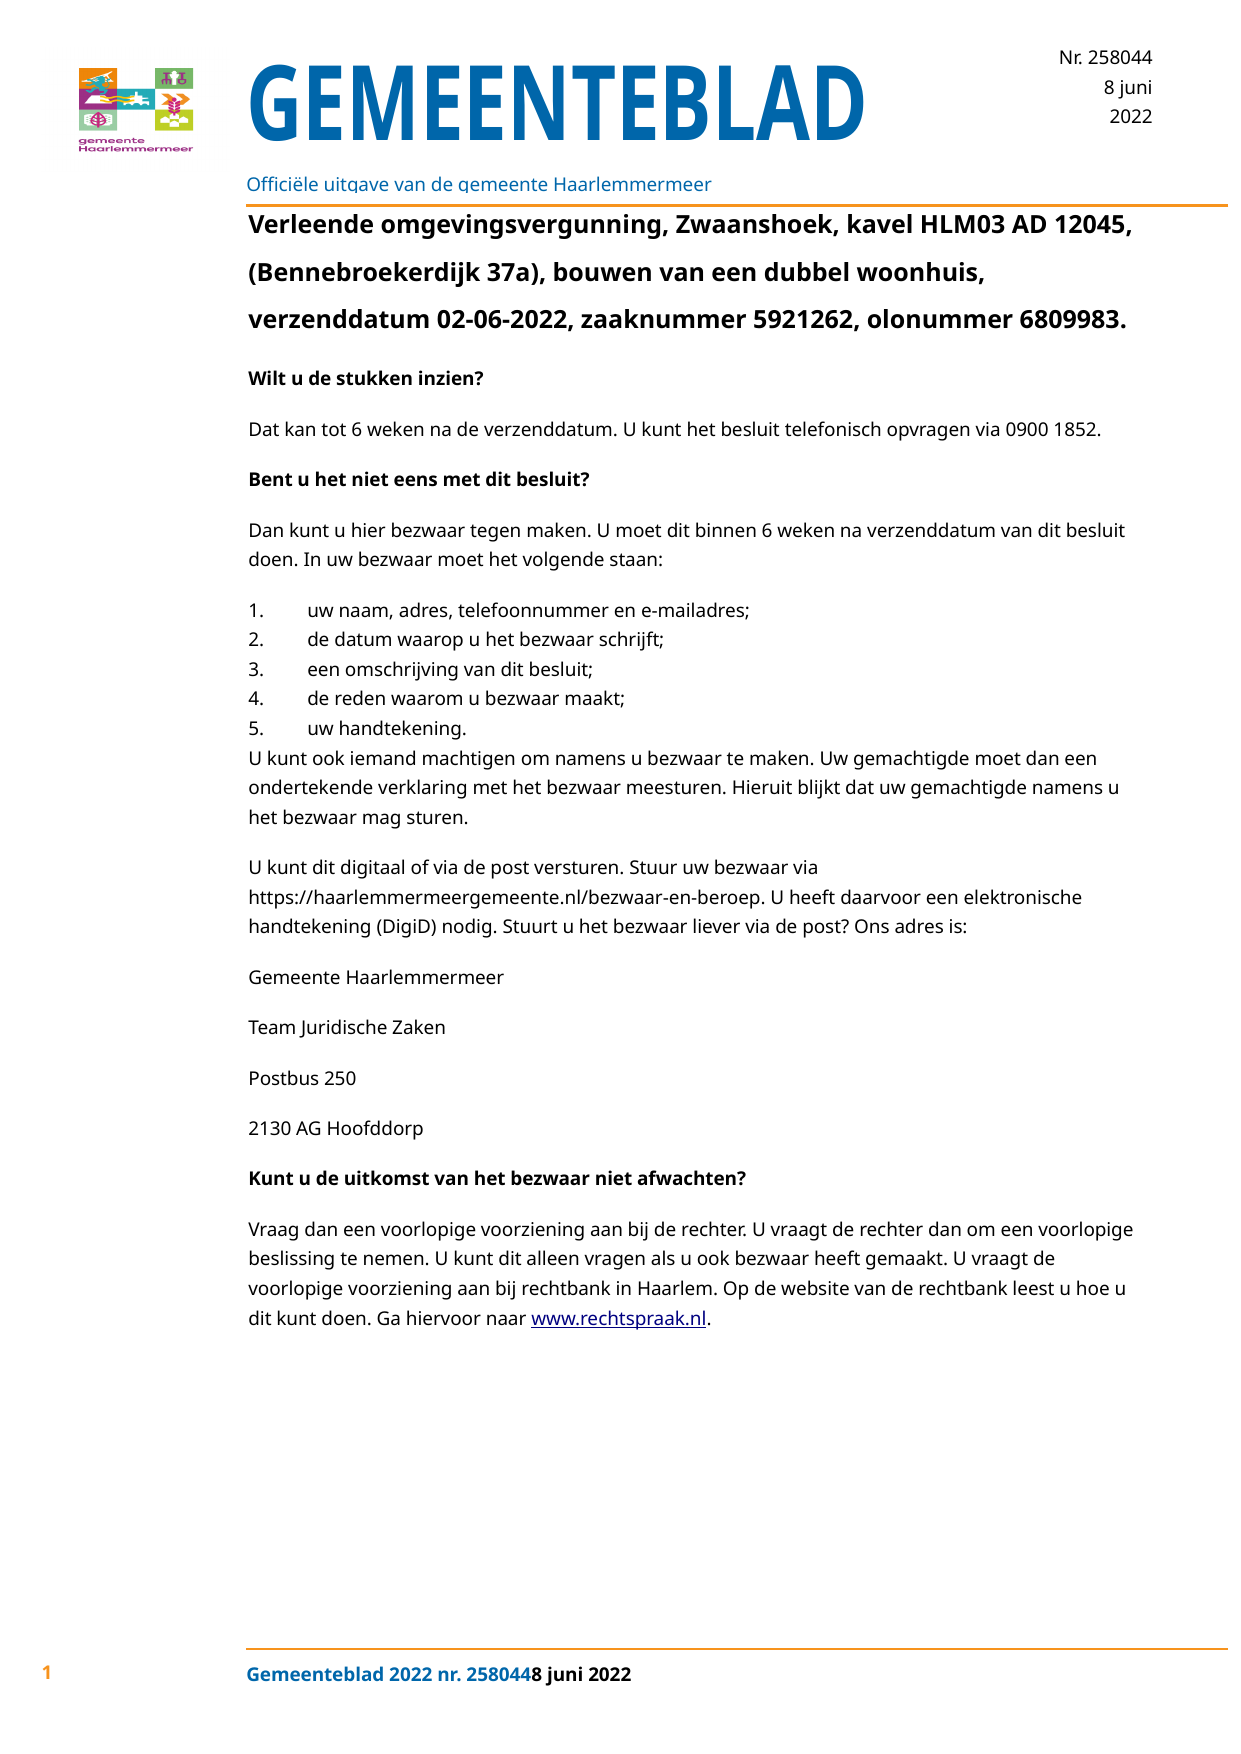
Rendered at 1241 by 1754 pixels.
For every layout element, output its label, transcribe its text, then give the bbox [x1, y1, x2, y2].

text Kunt u de uitkomst van het bezwaar niet afwachten? [248, 1166, 1152, 1191]
text Dan kunt u hier bezwaar tegen maken. U moet dit binnen 6 weken na verzenddatum van dit besluit doen. In uw bezwaar moet het volgende staan: [248, 517, 1152, 572]
list een omschrijving van dit besluit; [248, 656, 1152, 682]
list uw naam, adres, telefoonnummer en e-mailadres; [248, 597, 1152, 622]
text U kunt ook iemand machtigen om namens u bezwaar te maken. Uw gemachtigde moet dan een ondertekende verklaring met het bezwaar meesturen. Hieruit blijkt dat uw gemachtigde namens u het bezwaar mag sturen. [248, 745, 1152, 829]
text Postbus 250 [248, 1065, 1152, 1090]
text Verleende omgevingsvergunning, Zwaanshoek, kavel HLM03 AD 12045, (Bennebroekerdijk 37a), bouwen van een dubbel woonhuis, verzenddatum 02-06-2022, zaaknummer 5921262, olonummer 6809983. [248, 207, 1152, 336]
text Gemeente Haarlemmermeer [248, 964, 1152, 989]
text Wilt u de stukken inzien? [248, 366, 1152, 391]
text Vraag dan een voorlopige voorziening aan bij de rechter. U vraagt de rechter dan om een voorlopige beslissing te nemen. U kunt dit alleen vragen als u ook bezwaar heeft gemaakt. U vraagt de voorlopige voorziening aan bij rechtbank in Haarlem. Op de website van de rechtbank leest u hoe u dit kunt doen. Ga hiervoor naar www.rechtspraak.nl. [248, 1216, 1152, 1330]
list de reden waarom u bezwaar maakt; [248, 686, 1152, 711]
text Team Juridische Zaken [248, 1014, 1152, 1040]
picture [41, 47, 231, 172]
text U kunt dit digitaal of via de post versturen. Stuur uw bezwaar via https://haarlemmermeergemeente.nl/bezwaar-en-beroep. U heeft daarvoor een elektronische handtekening (DigiD) nodig. Stuurt u het bezwaar liever via de post? Ons adres is: [248, 854, 1152, 939]
text 2130 AG Hoofddorp [248, 1115, 1152, 1141]
text Bent u het niet eens met dit besluit? [248, 466, 1152, 492]
list uw handtekening. [248, 715, 1152, 741]
list de datum waarop u het bezwaar schrijft; [248, 626, 1152, 652]
text Dat kan tot 6 weken na de verzenddatum. U kunt het besluit telefonisch opvragen via 0900 1852. [248, 416, 1152, 442]
